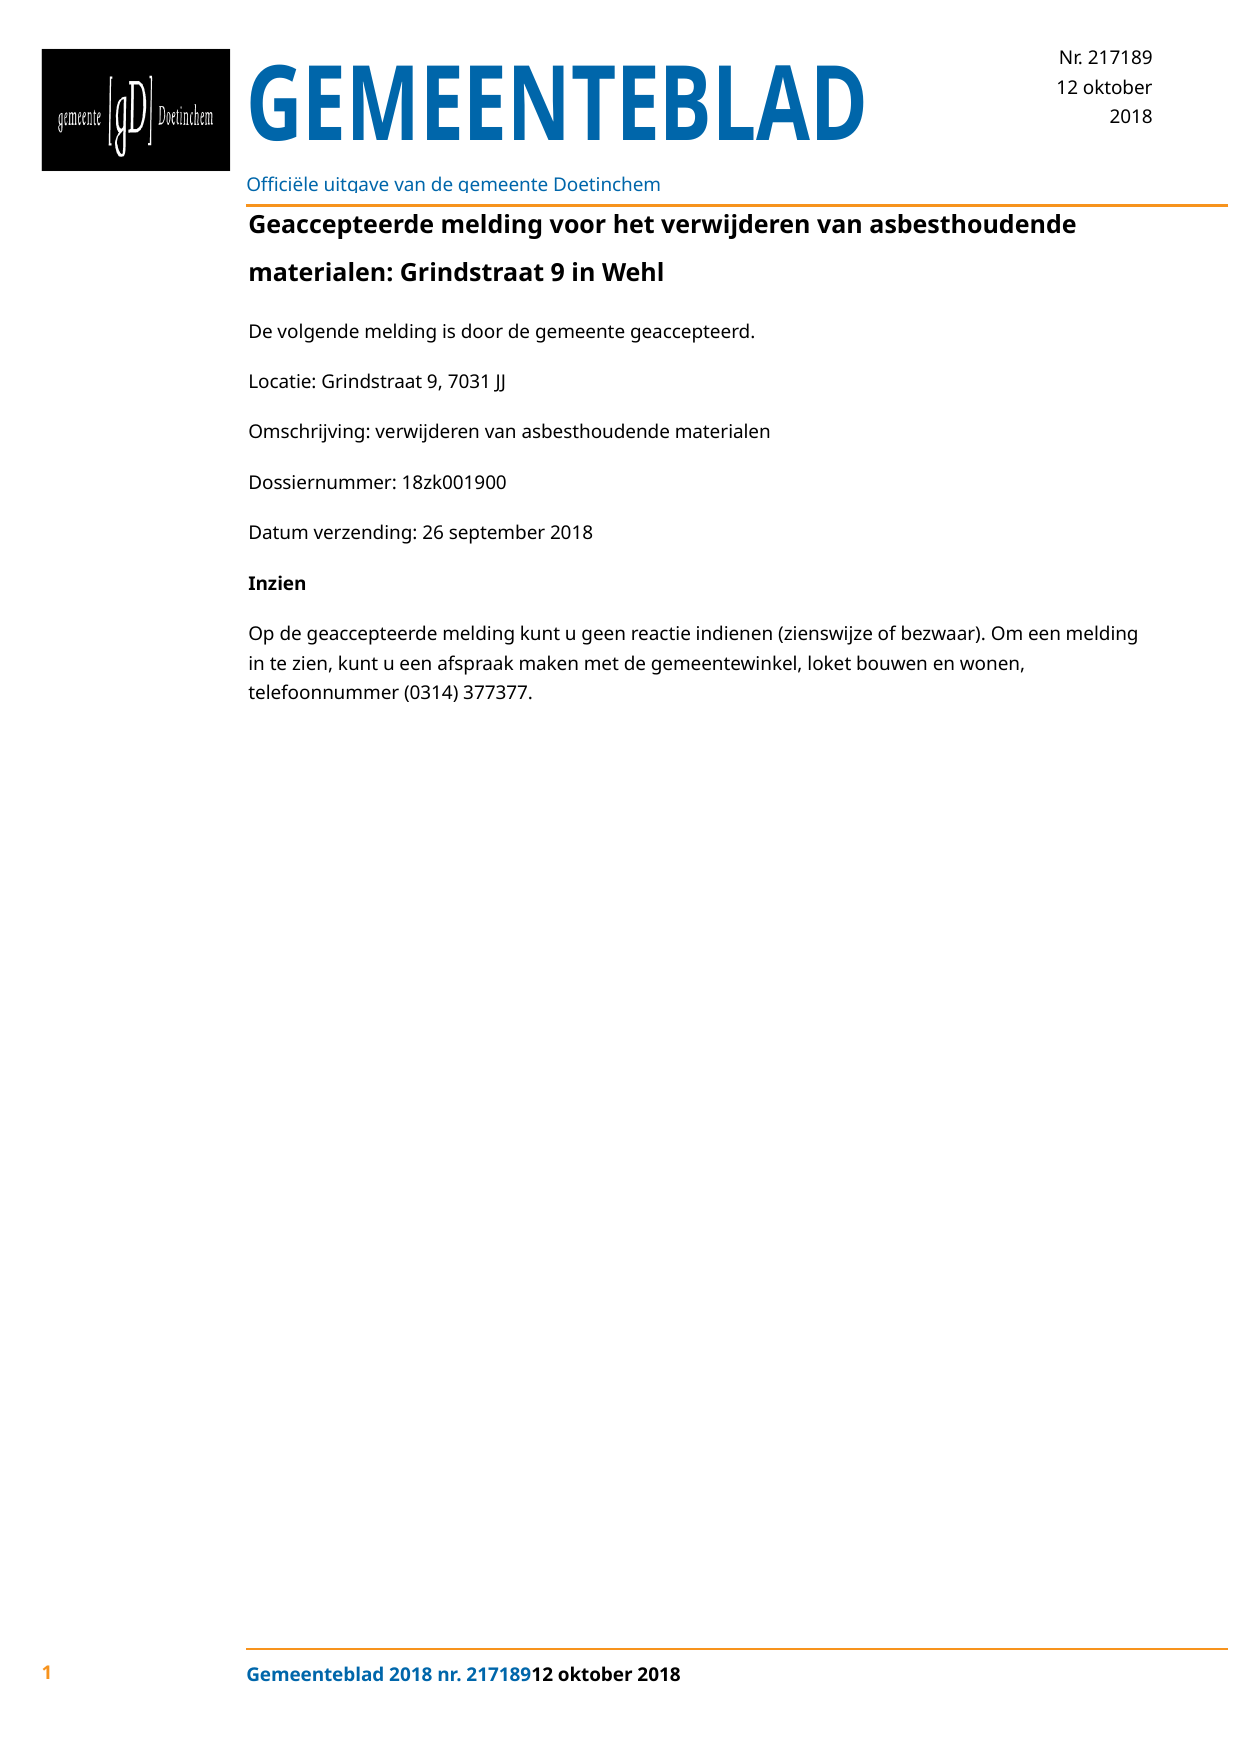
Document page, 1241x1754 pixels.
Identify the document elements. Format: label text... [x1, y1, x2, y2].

text Locatie: Grindstraat 9, 7031 JJ [248, 368, 1152, 394]
text Omschrijving: verwijderen van asbesthoudende materialen [248, 419, 1152, 444]
text De volgende melding is door de gemeente geaccepteerd. [248, 318, 1152, 344]
text Inzien [248, 570, 1152, 596]
text Dossiernummer: 18zk001900 [248, 469, 1152, 495]
text Op de geaccepteerde melding kunt u geen reactie indienen (zienswijze of bezwaar). Om een melding in te zien, kunt u een afspraak maken met de gemeentewinkel, loket bouwen en wonen, telefoonnummer (0314) 377377. [248, 620, 1152, 705]
picture [41, 47, 231, 172]
text Datum verzending: 26 september 2018 [248, 519, 1152, 545]
text Geaccepteerde melding voor het verwijderen van asbesthoudende materialen: Grindstraat 9 in Wehl [248, 207, 1152, 288]
